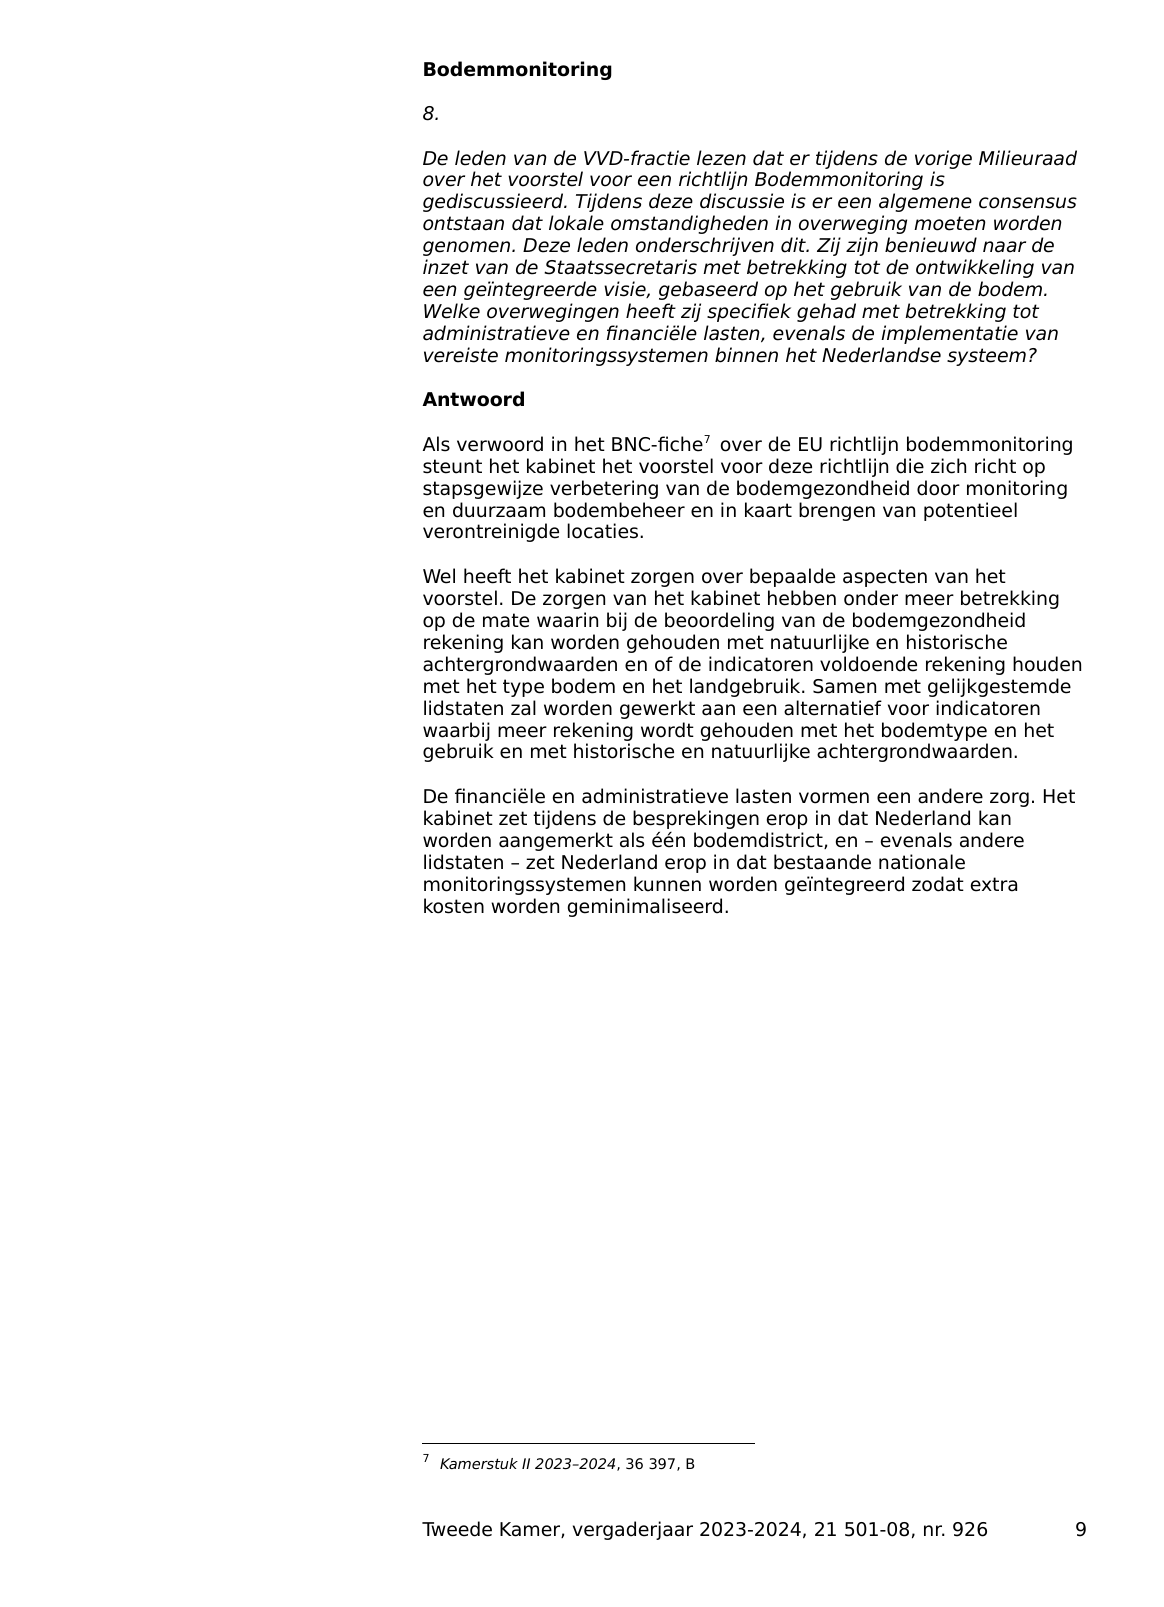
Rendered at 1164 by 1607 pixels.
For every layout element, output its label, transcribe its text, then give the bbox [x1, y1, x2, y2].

subtitle 8. [422, 103, 1087, 125]
text De financiële en administratieve lasten vormen een andere zorg. Het kabinet zet tijdens de besprekingen erop in dat Nederland kan worden aangemerkt als één bodemdistrict, en – evenals andere lidstaten – zet Nederland erop in dat bestaande nationale monitoringssystemen kunnen worden geïntegreerd zodat extra kosten worden geminimaliseerd. [422, 786, 1087, 917]
text De leden van de VVD-fractie lezen dat er tijdens de vorige Milieuraad over het voorstel voor een richtlijn Bodemmonitoring is gediscussieerd. Tijdens deze discussie is er een algemene consensus ontstaan dat lokale omstandigheden in overweging moeten worden genomen. Deze leden onderschrijven dit. Zij zijn benieuwd naar de inzet van de Staatssecretaris met betrekking tot de ontwikkeling van een geïntegreerde visie, gebaseerd op het gebruik van de bodem. Welke overwegingen heeft zij specifiek gehad met betrekking tot administratieve en financiële lasten, evenals de implementatie van vereiste monitoringssystemen binnen het Nederlandse systeem? [422, 147, 1087, 367]
text Als verwoord in het BNC-fiche over de EU richtlijn bodemmonitoring steunt het kabinet het voorstel voor deze richtlijn die zich richt op stapsgewijze verbetering van de bodemgezondheid door monitoring en duurzaam bodembeheer en in kaart brengen van potentieel verontreinigde locaties. [422, 433, 1087, 543]
text Kamerstuk II 2023–2024, 36 397, B [422, 1452, 1087, 1474]
text Wel heeft het kabinet zorgen over bepaalde aspecten van het voorstel. De zorgen van het kabinet hebben onder meer betrekking op de mate waarin bij de beoordeling van de bodemgezondheid rekening kan worden gehouden met natuurlijke en historische achtergrondwaarden en of de indicatoren voldoende rekening houden met het type bodem en het landgebruik. Samen met gelijkgestemde lidstaten zal worden gewerkt aan een alternatief voor indicatoren waarbij meer rekening wordt gehouden met het bodemtype en het gebruik en met historische en natuurlijke achtergrondwaarden. [422, 566, 1087, 763]
subtitle Bodemmonitoring [422, 59, 1087, 81]
subtitle Antwoord [422, 389, 1087, 411]
